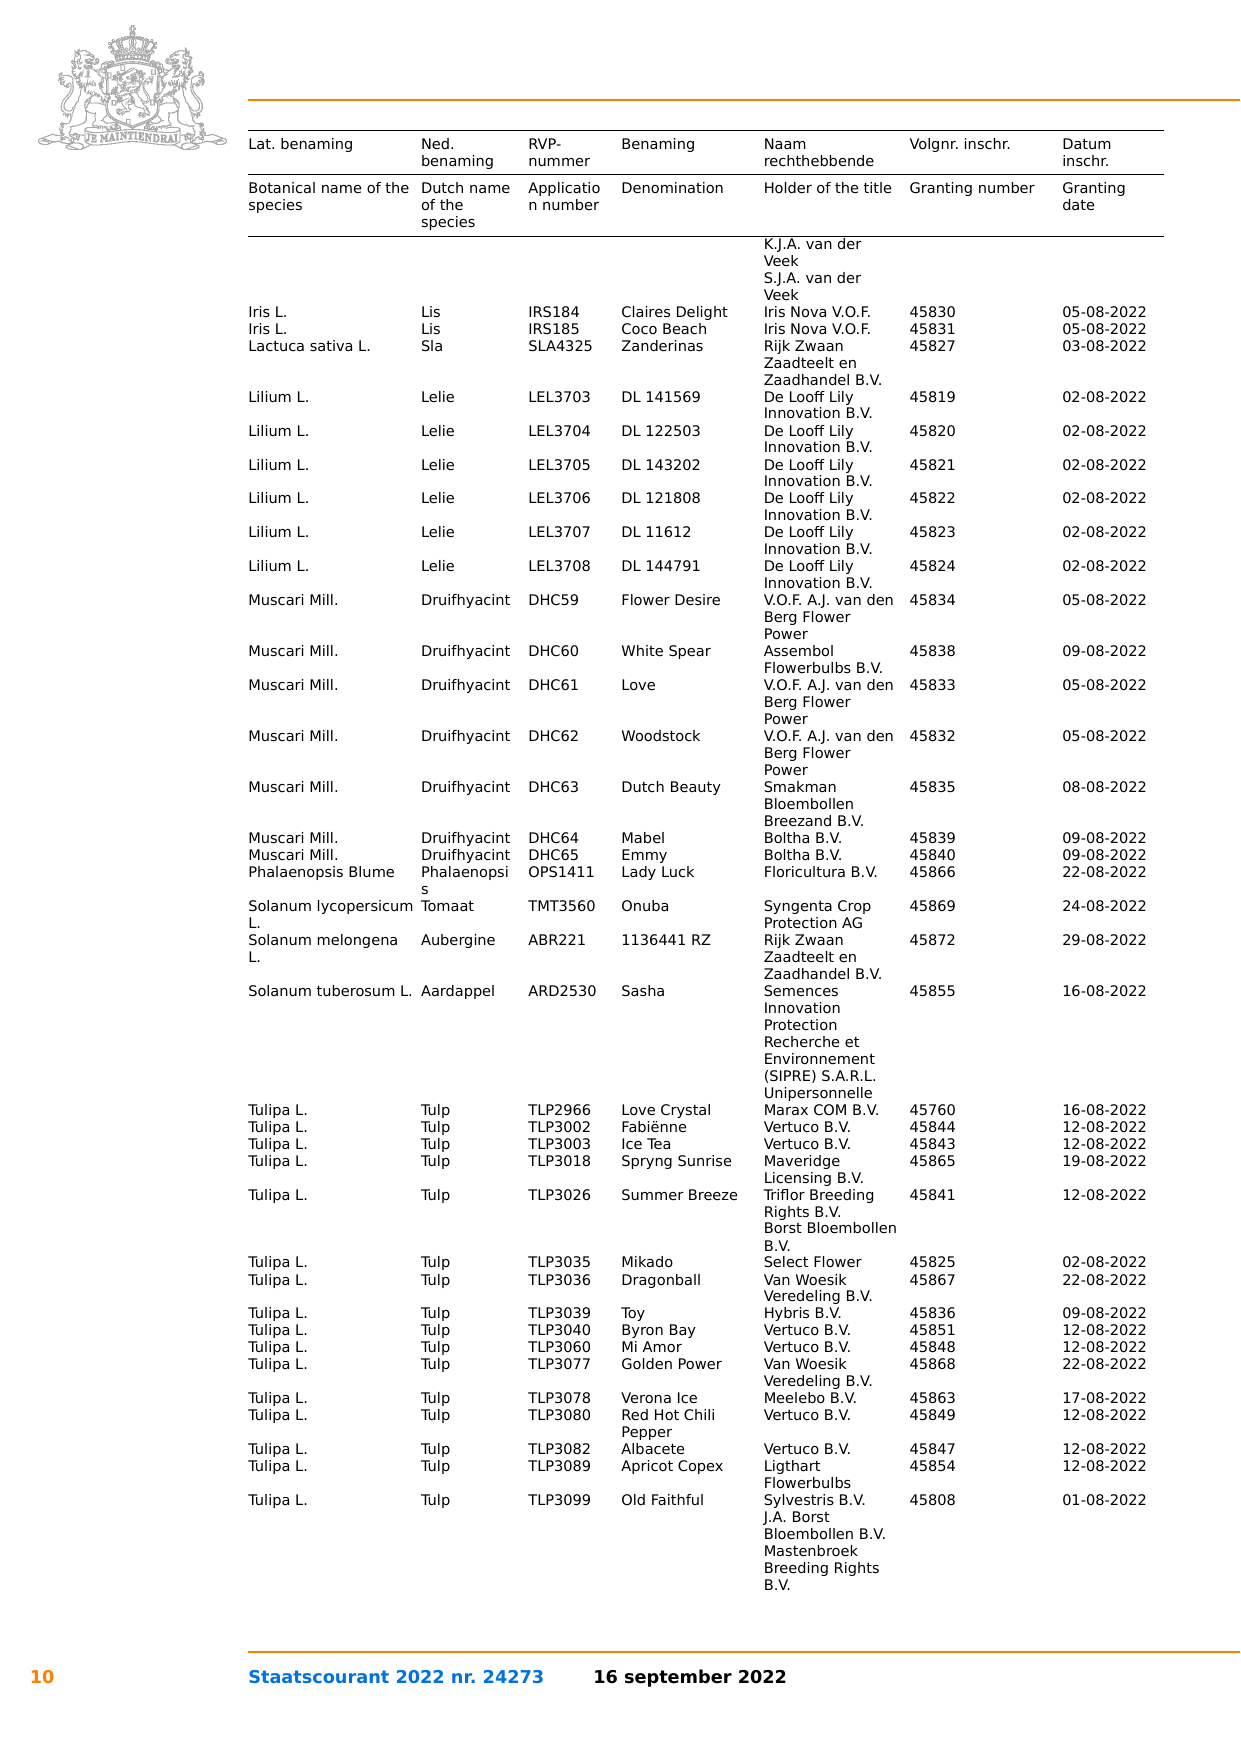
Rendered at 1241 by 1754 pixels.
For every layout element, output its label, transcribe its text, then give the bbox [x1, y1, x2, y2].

table_cell Granting number [903, 175, 1056, 236]
table_cell TLP2966 [522, 1102, 615, 1118]
table_cell Dragonball [615, 1271, 757, 1305]
table_cell Tulipa L. [248, 1271, 415, 1305]
table_cell [415, 270, 522, 303]
table_cell IRS185 [522, 321, 615, 337]
table_cell Tulp [415, 1271, 522, 1305]
table_cell Tulp [415, 1102, 522, 1118]
table_cell 45869 [903, 898, 1056, 932]
table_cell [522, 270, 615, 303]
table_cell Sasha [615, 983, 757, 1102]
table_cell 45834 [903, 592, 1056, 643]
table_cell Tulp [415, 1254, 522, 1271]
table_cell 02-08-2022 [1056, 490, 1163, 524]
table_cell Mikado [615, 1254, 757, 1271]
table_cell 45849 [903, 1407, 1056, 1441]
table_cell Iris Nova V.O.F. [758, 304, 903, 321]
table_cell Muscari Mill. [248, 830, 415, 847]
table_cell Tulp [415, 1390, 522, 1407]
table_cell Claires Delight [615, 304, 757, 321]
table_cell Tulp [415, 1119, 522, 1136]
table_cell 05-08-2022 [1056, 304, 1163, 321]
table_cell 16-08-2022 [1056, 983, 1163, 1102]
table_cell Assembol Flowerbulbs B.V. [758, 643, 903, 677]
table_cell 45836 [903, 1305, 1056, 1322]
table_cell 16-08-2022 [1056, 1102, 1163, 1118]
table_cell 17-08-2022 [1056, 1390, 1163, 1407]
table_cell Love [615, 677, 757, 728]
table_cell K.J.A. van der Veek [758, 237, 903, 269]
table_cell Tulipa L. [248, 1136, 415, 1152]
table_cell Tulipa L. [248, 1458, 415, 1492]
table_cell 45823 [903, 524, 1056, 558]
table_cell 45819 [903, 389, 1056, 422]
table_cell LEL3703 [522, 389, 615, 422]
table_header RVP-nummer [522, 131, 615, 174]
table_cell 02-08-2022 [1056, 558, 1163, 592]
table_cell Floricultura B.V. [758, 864, 903, 898]
table_cell 05-08-2022 [1056, 728, 1163, 779]
table_cell [248, 1220, 415, 1254]
table_cell 22-08-2022 [1056, 1271, 1163, 1305]
table_cell [615, 1220, 757, 1254]
table_cell 12-08-2022 [1056, 1136, 1163, 1152]
table_cell Application number [522, 175, 615, 236]
table_cell Vertuco B.V. [758, 1407, 903, 1441]
table_cell ARD2530 [522, 983, 615, 1102]
table_cell Zanderinas [615, 338, 757, 388]
table_cell TLP3003 [522, 1136, 615, 1152]
table_cell Tulp [415, 1441, 522, 1458]
table_cell Tulipa L. [248, 1102, 415, 1118]
table_cell 08-08-2022 [1056, 779, 1163, 830]
table_cell Lilium L. [248, 423, 415, 456]
table_cell V.O.F. A.J. van den Berg Flower Power [758, 728, 903, 779]
table_cell Tulipa L. [248, 1339, 415, 1356]
table_cell TLP3040 [522, 1322, 615, 1339]
table_cell Phalaenopsis [415, 864, 522, 898]
table_cell 02-08-2022 [1056, 389, 1163, 422]
table_header Datum inschr. [1056, 131, 1163, 174]
table_cell [615, 237, 757, 269]
table_cell 19-08-2022 [1056, 1153, 1163, 1186]
table_cell Boltha B.V. [758, 847, 903, 864]
table_cell 05-08-2022 [1056, 677, 1163, 728]
table_cell Muscari Mill. [248, 728, 415, 779]
table_cell TLP3077 [522, 1356, 615, 1390]
table_cell [1056, 270, 1163, 303]
table_cell 45868 [903, 1356, 1056, 1390]
table_cell 45866 [903, 864, 1056, 898]
table_cell Granting date [1056, 175, 1163, 236]
table_cell 22-08-2022 [1056, 864, 1163, 898]
table_cell 45844 [903, 1119, 1056, 1136]
table_cell TLP3035 [522, 1254, 615, 1271]
table_cell DHC61 [522, 677, 615, 728]
table_cell Meelebo B.V. [758, 1390, 903, 1407]
table_cell Lilium L. [248, 456, 415, 490]
table_cell Dutch Beauty [615, 779, 757, 830]
table_cell LEL3705 [522, 456, 615, 490]
table_cell [615, 270, 757, 303]
table_cell Tulipa L. [248, 1119, 415, 1136]
table_cell 29-08-2022 [1056, 932, 1163, 983]
table_cell [903, 1543, 1056, 1594]
table_cell Rijk Zwaan Zaadteelt en Zaadhandel B.V. [758, 932, 903, 983]
table_cell DHC59 [522, 592, 615, 643]
table_cell Tulipa L. [248, 1153, 415, 1186]
table_cell LEL3706 [522, 490, 615, 524]
table_cell Lilium L. [248, 490, 415, 524]
table_cell Denomination [615, 175, 757, 236]
table_cell 45822 [903, 490, 1056, 524]
table_cell Boltha B.V. [758, 830, 903, 847]
table_cell 45838 [903, 643, 1056, 677]
table_cell SLA4325 [522, 338, 615, 388]
table_cell [248, 1543, 415, 1594]
table_cell Tulipa L. [248, 1322, 415, 1339]
table_cell Druifhyacint [415, 677, 522, 728]
table_cell [248, 237, 415, 269]
table_cell [1056, 1543, 1163, 1594]
table_cell Vertuco B.V. [758, 1119, 903, 1136]
table_cell Tulp [415, 1339, 522, 1356]
table_cell Lelie [415, 423, 522, 456]
table_cell Tulp [415, 1153, 522, 1186]
table_cell Aardappel [415, 983, 522, 1102]
table_cell TMT3560 [522, 898, 615, 932]
table_cell 02-08-2022 [1056, 524, 1163, 558]
table_cell TLP3060 [522, 1339, 615, 1356]
table_header Naam rechthebbende [758, 131, 903, 174]
table_cell Holder of the title [758, 175, 903, 236]
table_cell ABR221 [522, 932, 615, 983]
table_cell 45808 [903, 1492, 1056, 1509]
table_cell 02-08-2022 [1056, 423, 1163, 456]
table_cell Mi Amor [615, 1339, 757, 1356]
table_cell 45760 [903, 1102, 1056, 1118]
table_cell Lilium L. [248, 524, 415, 558]
table_cell TLP3002 [522, 1119, 615, 1136]
table_header Lat. benaming [248, 131, 415, 174]
table_cell 02-08-2022 [1056, 1254, 1163, 1271]
table_cell Vertuco B.V. [758, 1322, 903, 1339]
table_cell Tulp [415, 1492, 522, 1509]
table_cell 45872 [903, 932, 1056, 983]
table_cell [615, 1509, 757, 1543]
table_cell 12-08-2022 [1056, 1458, 1163, 1492]
table_cell Maveridge Licensing B.V. [758, 1153, 903, 1186]
table_cell Apricot Copex [615, 1458, 757, 1492]
table_cell Semences Innovation Protection Recherche et Environnement (SIPRE) S.A.R.L. Unipersonnelle [758, 983, 903, 1102]
table_cell 45854 [903, 1458, 1056, 1492]
table_cell [615, 1543, 757, 1594]
table_cell Albacete [615, 1441, 757, 1458]
table_cell 03-08-2022 [1056, 338, 1163, 388]
table_cell Van Woesik Veredeling B.V. [758, 1271, 903, 1305]
table_cell Tulp [415, 1458, 522, 1492]
table_cell Druifhyacint [415, 779, 522, 830]
table_cell [248, 270, 415, 303]
table_cell TLP3089 [522, 1458, 615, 1492]
table_cell 45827 [903, 338, 1056, 388]
table_cell TLP3080 [522, 1407, 615, 1441]
table_cell Onuba [615, 898, 757, 932]
table_cell 45863 [903, 1390, 1056, 1407]
table_cell Fabiënne [615, 1119, 757, 1136]
table_cell Lelie [415, 456, 522, 490]
table_cell Druifhyacint [415, 643, 522, 677]
table_cell Dutch name of the species [415, 175, 522, 236]
table_cell Phalaenopsis Blume [248, 864, 415, 898]
table_cell Druifhyacint [415, 847, 522, 864]
table_cell Lelie [415, 558, 522, 592]
table_cell [415, 1543, 522, 1594]
table_cell Tomaat [415, 898, 522, 932]
table_cell Summer Breeze [615, 1186, 757, 1220]
table_cell Lactuca sativa L. [248, 338, 415, 388]
table_cell Red Hot Chili Pepper [615, 1407, 757, 1441]
table_cell TLP3078 [522, 1390, 615, 1407]
table_header Volgnr. inschr. [903, 131, 1056, 174]
table_cell Tulp [415, 1322, 522, 1339]
table_cell Tulp [415, 1407, 522, 1441]
table_cell Verona Ice [615, 1390, 757, 1407]
table_cell De Looff Lily Innovation B.V. [758, 558, 903, 592]
table_cell De Looff Lily Innovation B.V. [758, 423, 903, 456]
table_cell S.J.A. van der Veek [758, 270, 903, 303]
table_header Benaming [615, 131, 757, 174]
table_cell Vertuco B.V. [758, 1136, 903, 1152]
table_cell TLP3018 [522, 1153, 615, 1186]
table_cell TLP3036 [522, 1271, 615, 1305]
table_cell Mastenbroek Breeding Rights B.V. [758, 1543, 903, 1594]
table_cell [248, 1509, 415, 1543]
table_cell Spryng Sunrise [615, 1153, 757, 1186]
table_cell V.O.F. A.J. van den Berg Flower Power [758, 592, 903, 643]
table_cell 09-08-2022 [1056, 830, 1163, 847]
table_cell Emmy [615, 847, 757, 864]
table_cell 05-08-2022 [1056, 321, 1163, 337]
table_cell V.O.F. A.J. van den Berg Flower Power [758, 677, 903, 728]
table_cell Muscari Mill. [248, 643, 415, 677]
table_cell 09-08-2022 [1056, 643, 1163, 677]
table_header Ned. benaming [415, 131, 522, 174]
table_cell Lilium L. [248, 389, 415, 422]
table_cell [1056, 1509, 1163, 1543]
table_cell Tulp [415, 1136, 522, 1152]
table_cell 45833 [903, 677, 1056, 728]
table_cell Tulipa L. [248, 1186, 415, 1220]
table_cell Muscari Mill. [248, 677, 415, 728]
table_cell Lilium L. [248, 558, 415, 592]
table_cell 12-08-2022 [1056, 1119, 1163, 1136]
table_cell Tulipa L. [248, 1356, 415, 1390]
table_cell 45841 [903, 1186, 1056, 1220]
table_cell [903, 1220, 1056, 1254]
table_cell 45832 [903, 728, 1056, 779]
table_cell Byron Bay [615, 1322, 757, 1339]
table_cell Aubergine [415, 932, 522, 983]
table_cell DL 141569 [615, 389, 757, 422]
table_cell Solanum lycopersicum L. [248, 898, 415, 932]
table_cell Iris L. [248, 321, 415, 337]
table_cell [1056, 1220, 1163, 1254]
table_cell Smakman Bloembollen Breezand B.V. [758, 779, 903, 830]
table_cell Lis [415, 304, 522, 321]
table_cell DHC63 [522, 779, 615, 830]
table_cell Iris Nova V.O.F. [758, 321, 903, 337]
table_cell DHC60 [522, 643, 615, 677]
table_cell 12-08-2022 [1056, 1407, 1163, 1441]
table_cell Botanical name of the species [248, 175, 415, 236]
table_cell Muscari Mill. [248, 592, 415, 643]
table_cell [522, 237, 615, 269]
table_cell 45825 [903, 1254, 1056, 1271]
table_cell Tulipa L. [248, 1254, 415, 1271]
table_cell Vertuco B.V. [758, 1339, 903, 1356]
table_cell [415, 1220, 522, 1254]
table_cell Tulipa L. [248, 1390, 415, 1407]
table_cell De Looff Lily Innovation B.V. [758, 456, 903, 490]
table_cell Druifhyacint [415, 728, 522, 779]
table_cell DHC64 [522, 830, 615, 847]
table_cell 45835 [903, 779, 1056, 830]
table_cell 45831 [903, 321, 1056, 337]
table_cell Van Woesik Veredeling B.V. [758, 1356, 903, 1390]
table_cell White Spear [615, 643, 757, 677]
table_cell 45855 [903, 983, 1056, 1102]
table_cell 12-08-2022 [1056, 1322, 1163, 1339]
table_cell 45839 [903, 830, 1056, 847]
table_cell Tulp [415, 1186, 522, 1220]
table_cell Muscari Mill. [248, 847, 415, 864]
table_cell 45851 [903, 1322, 1056, 1339]
table_cell DHC65 [522, 847, 615, 864]
table_cell [903, 270, 1056, 303]
table_cell 45840 [903, 847, 1056, 864]
table_cell 45830 [903, 304, 1056, 321]
table_cell Love Crystal [615, 1102, 757, 1118]
table_cell 45847 [903, 1441, 1056, 1458]
table_cell TLP3082 [522, 1441, 615, 1458]
table_cell Coco Beach [615, 321, 757, 337]
table_cell 12-08-2022 [1056, 1186, 1163, 1220]
table_cell Mabel [615, 830, 757, 847]
table_cell LEL3708 [522, 558, 615, 592]
table_cell Woodstock [615, 728, 757, 779]
table_cell LEL3704 [522, 423, 615, 456]
table_cell Sla [415, 338, 522, 388]
table_cell Tulipa L. [248, 1441, 415, 1458]
table_cell 45865 [903, 1153, 1056, 1186]
table_cell Hybris B.V. [758, 1305, 903, 1322]
table_cell [1056, 237, 1163, 269]
table_cell DL 144791 [615, 558, 757, 592]
table_cell [903, 237, 1056, 269]
table_cell 05-08-2022 [1056, 592, 1163, 643]
table_cell Rijk Zwaan Zaadteelt en Zaadhandel B.V. [758, 338, 903, 388]
table_cell [522, 1509, 615, 1543]
table_cell Marax COM B.V. [758, 1102, 903, 1118]
table_cell Lady Luck [615, 864, 757, 898]
table_cell Druifhyacint [415, 592, 522, 643]
table_cell Syngenta Crop Protection AG [758, 898, 903, 932]
table_cell Lelie [415, 524, 522, 558]
table_cell Iris L. [248, 304, 415, 321]
table_cell 09-08-2022 [1056, 847, 1163, 864]
table_cell Toy [615, 1305, 757, 1322]
table_cell Ice Tea [615, 1136, 757, 1152]
table_cell 12-08-2022 [1056, 1339, 1163, 1356]
table_cell Tulipa L. [248, 1305, 415, 1322]
table_cell Solanum melongena L. [248, 932, 415, 983]
table_cell LEL3707 [522, 524, 615, 558]
picture [38, 25, 227, 150]
table_cell IRS184 [522, 304, 615, 321]
table_cell J.A. Borst Bloembollen B.V. [758, 1509, 903, 1543]
table_cell OPS1411 [522, 864, 615, 898]
table_cell Tulipa L. [248, 1407, 415, 1441]
table_cell De Looff Lily Innovation B.V. [758, 389, 903, 422]
table_cell [415, 237, 522, 269]
table_cell Solanum tuberosum L. [248, 983, 415, 1102]
table_cell 12-08-2022 [1056, 1441, 1163, 1458]
table_cell Flower Desire [615, 592, 757, 643]
table_cell 02-08-2022 [1056, 456, 1163, 490]
table_cell Triflor Breeding Rights B.V. [758, 1186, 903, 1220]
table_cell Select Flower [758, 1254, 903, 1271]
table_cell [415, 1509, 522, 1543]
table_cell 45867 [903, 1271, 1056, 1305]
table_cell [903, 1509, 1056, 1543]
table_cell 22-08-2022 [1056, 1356, 1163, 1390]
table_cell 45824 [903, 558, 1056, 592]
table_cell [522, 1543, 615, 1594]
table_cell Ligthart Flowerbulbs [758, 1458, 903, 1492]
table_cell 45821 [903, 456, 1056, 490]
table_cell De Looff Lily Innovation B.V. [758, 490, 903, 524]
table_cell Tulp [415, 1305, 522, 1322]
table_cell Sylvestris B.V. [758, 1492, 903, 1509]
table_cell Tulp [415, 1356, 522, 1390]
table_cell Tulipa L. [248, 1492, 415, 1509]
table_cell 45843 [903, 1136, 1056, 1152]
table_cell 24-08-2022 [1056, 898, 1163, 932]
table_cell 1136441 RZ [615, 932, 757, 983]
table_cell 45848 [903, 1339, 1056, 1356]
table_cell De Looff Lily Innovation B.V. [758, 524, 903, 558]
table_cell 09-08-2022 [1056, 1305, 1163, 1322]
table_cell DL 121808 [615, 490, 757, 524]
table_cell Borst Bloembollen B.V. [758, 1220, 903, 1254]
table_cell Druifhyacint [415, 830, 522, 847]
table_cell [522, 1220, 615, 1254]
table_cell 01-08-2022 [1056, 1492, 1163, 1509]
table_cell Golden Power [615, 1356, 757, 1390]
table_cell DHC62 [522, 728, 615, 779]
table_cell Old Faithful [615, 1492, 757, 1509]
table_cell TLP3026 [522, 1186, 615, 1220]
table_cell TLP3099 [522, 1492, 615, 1509]
table_cell Lelie [415, 389, 522, 422]
table_cell DL 143202 [615, 456, 757, 490]
table_cell DL 122503 [615, 423, 757, 456]
table_cell Vertuco B.V. [758, 1441, 903, 1458]
table_cell DL 11612 [615, 524, 757, 558]
table_cell Lelie [415, 490, 522, 524]
table_cell Muscari Mill. [248, 779, 415, 830]
table_cell TLP3039 [522, 1305, 615, 1322]
table_cell Lis [415, 321, 522, 337]
table_cell 45820 [903, 423, 1056, 456]
